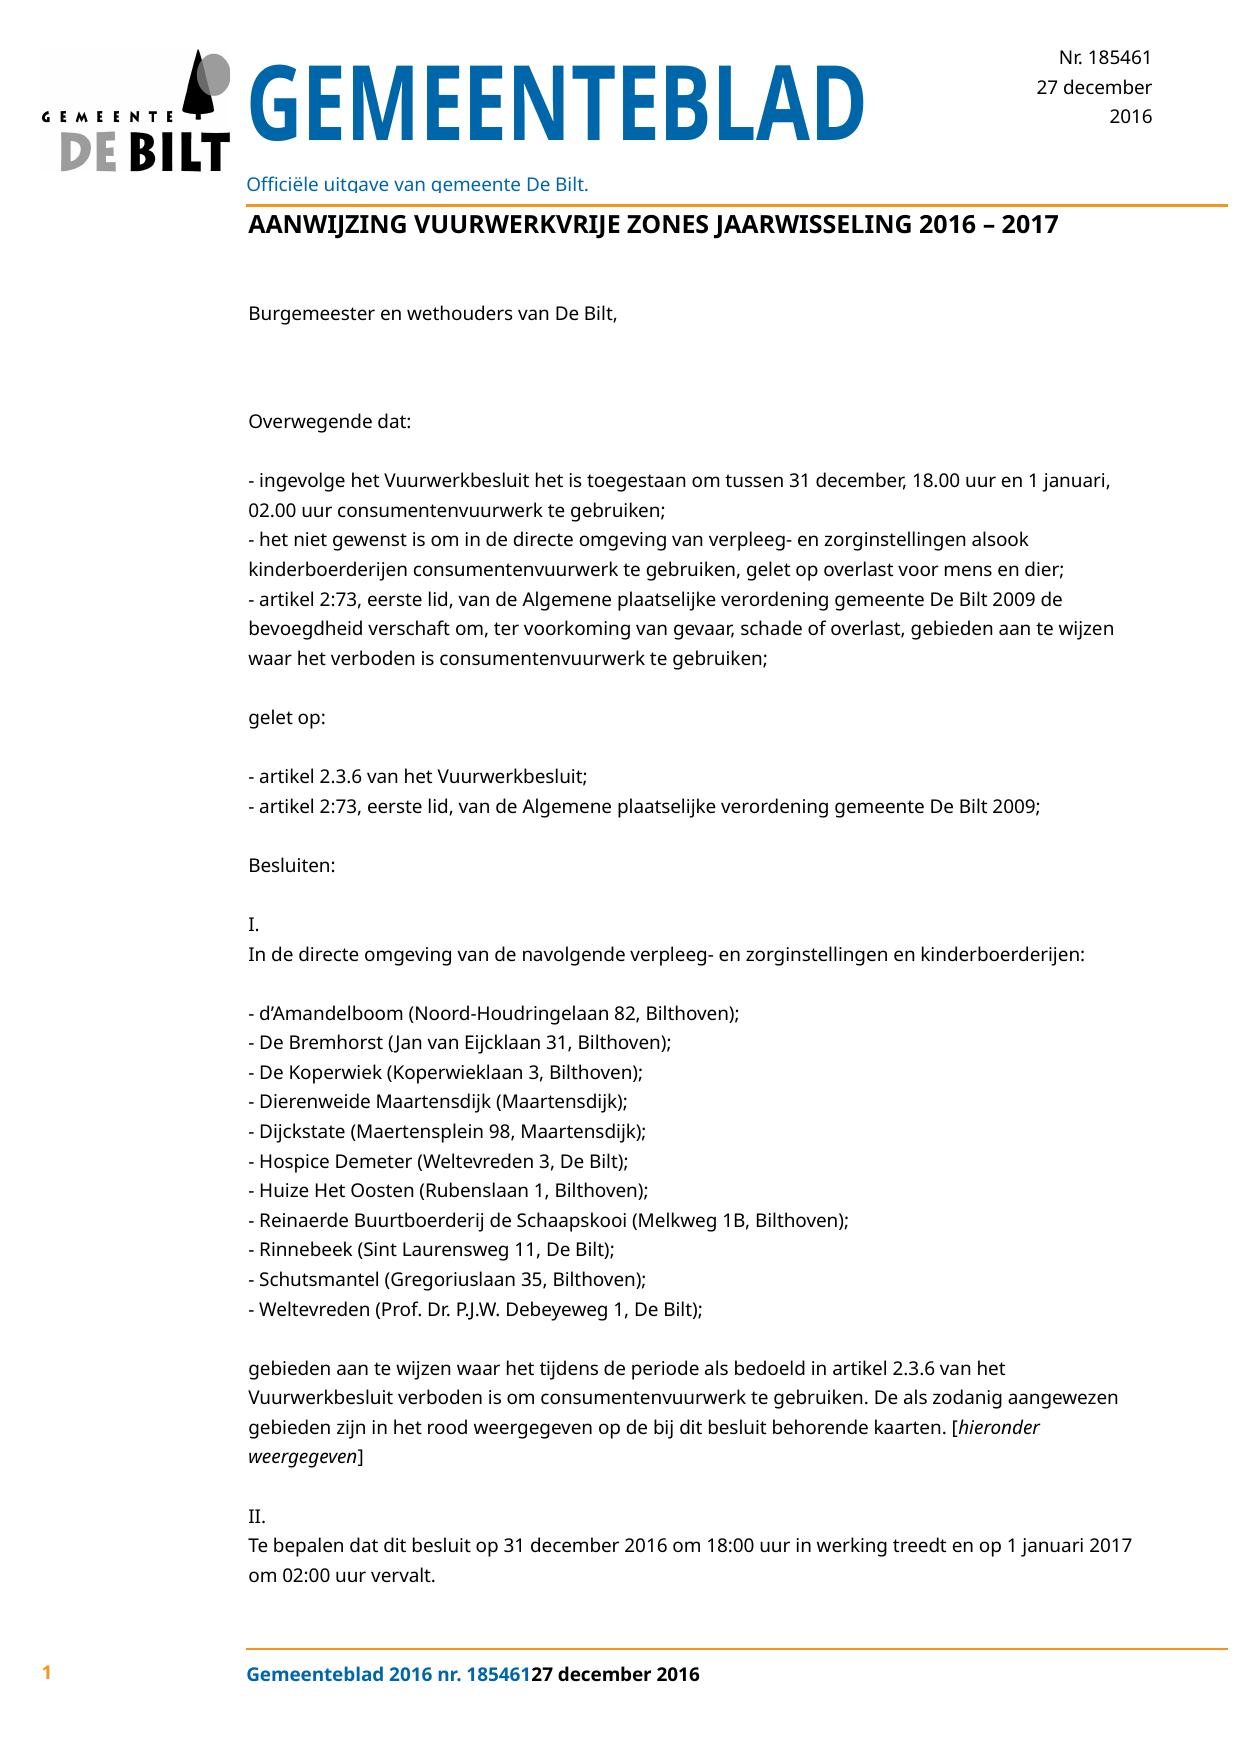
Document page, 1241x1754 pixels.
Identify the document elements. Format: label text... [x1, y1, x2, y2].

text - Huize Het Oosten (Rubenslaan 1, Bilthoven); [248, 1177, 1152, 1203]
text I. [248, 911, 1152, 937]
text II. [248, 1503, 1152, 1529]
text - artikel 2:73, eerste lid, van de Algemene plaatselijke verordening gemeente De Bilt 2009 de bevoegdheid verschaft om, ter voorkoming van gevaar, schade of overlast, gebieden aan te wijzen waar het verboden is consumentenvuurwerk te gebruiken; [248, 586, 1152, 671]
text Besluiten: [248, 852, 1152, 878]
text gelet op: [248, 704, 1152, 730]
text Overwegende dat: [248, 408, 1152, 434]
text - Schutsmantel (Gregoriuslaan 35, Bilthoven); [248, 1266, 1152, 1292]
text - ingevolge het Vuurwerkbesluit het is toegestaan om tussen 31 december, 18.00 uur en 1 januari, 02.00 uur consumentenvuurwerk te gebruiken; [248, 467, 1152, 523]
text - d’Amandelboom (Noord-Houdringelaan 82, Bilthoven); [248, 1000, 1152, 1026]
text - artikel 2.3.6 van het Vuurwerkbesluit; [248, 763, 1152, 789]
picture [41, 47, 231, 172]
text - Hospice Demeter (Weltevreden 3, De Bilt); [248, 1148, 1152, 1174]
text - Dijckstate (Maertensplein 98, Maartensdijk); [248, 1118, 1152, 1144]
text Te bepalen dat dit besluit op 31 december 2016 om 18:00 uur in werking treedt en op 1 januari 2017 om 02:00 uur vervalt. [248, 1532, 1152, 1588]
text In de directe omgeving van de navolgende verpleeg- en zorginstellingen en kinderboerderijen: [248, 941, 1152, 967]
text gebieden aan te wijzen waar het tijdens de periode als bedoeld in artikel 2.3.6 van het Vuurwerkbesluit verboden is om consumentenvuurwerk te gebruiken. De als zodanig aangewezen gebieden zijn in het rood weergegeven op de bij dit besluit behorende kaarten. [hieronder weergegeven] [248, 1355, 1152, 1469]
text - De Koperwiek (Koperwieklaan 3, Bilthoven); [248, 1059, 1152, 1085]
text - De Bremhorst (Jan van Eijcklaan 31, Bilthoven); [248, 1029, 1152, 1055]
text - artikel 2:73, eerste lid, van de Algemene plaatselijke verordening gemeente De Bilt 2009; [248, 793, 1152, 819]
text - Weltevreden (Prof. Dr. P.J.W. Debeyeweg 1, De Bilt); [248, 1296, 1152, 1322]
text Burgemeester en wethouders van De Bilt, [248, 300, 1152, 326]
text - Rinnebeek (Sint Laurensweg 11, De Bilt); [248, 1237, 1152, 1262]
text AANWIJZING VUURWERKVRIJE ZONES JAARWISSELING 2016 – 2017 [248, 207, 1152, 241]
text - Dierenweide Maartensdijk (Maartensdijk); [248, 1089, 1152, 1114]
text - Reinaerde Buurtboerderij de Schaapskooi (Melkweg 1B, Bilthoven); [248, 1207, 1152, 1233]
text - het niet gewenst is om in de directe omgeving van verpleeg- en zorginstellingen alsook kinderboerderijen consumentenvuurwerk te gebruiken, gelet op overlast voor mens en dier; [248, 527, 1152, 582]
